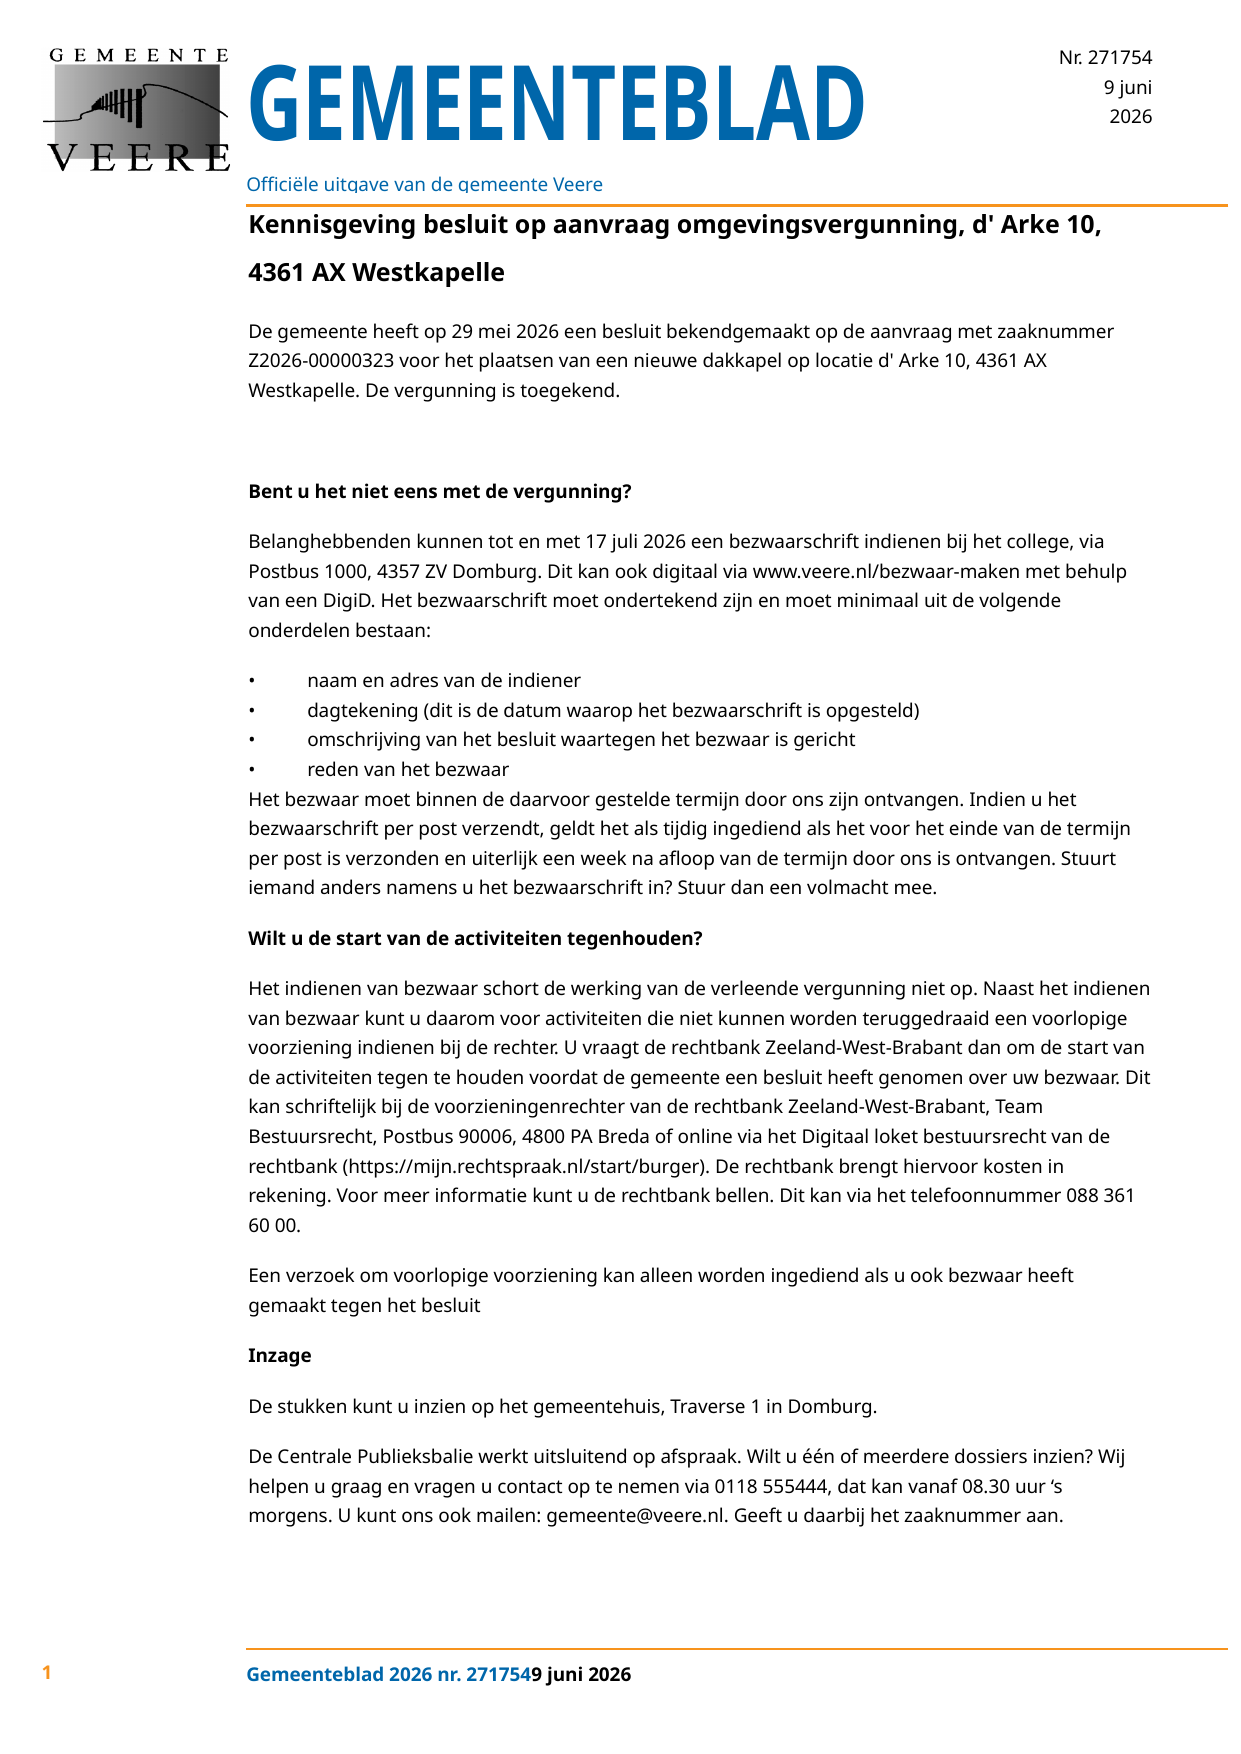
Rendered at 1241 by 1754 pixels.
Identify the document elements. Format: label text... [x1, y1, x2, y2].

text Belanghebbenden kunnen tot en met 17 juli 2026 een bezwaarschrift indienen bij het college, via Postbus 1000, 4357 ZV Domburg. Dit kan ook digitaal via www.veere.nl/bezwaar-maken met behulp van een DigiD. Het bezwaarschrift moet ondertekend zijn en moet minimaal uit de volgende onderdelen bestaan: [248, 528, 1152, 643]
list omschrijving van het besluit waartegen het bezwaar is gericht [248, 727, 1152, 752]
list reden van het bezwaar [248, 756, 1152, 782]
text De stukken kunt u inzien op het gemeentehuis, Traverse 1 in Domburg. [248, 1393, 1152, 1419]
text Bent u het niet eens met de vergunning? [248, 478, 1152, 504]
text Kennisgeving besluit op aanvraag omgevingsvergunning, d' Arke 10, 4361 AX Westkapelle [248, 207, 1152, 288]
picture [41, 47, 231, 172]
text Het indienen van bezwaar schort de werking van de verleende vergunning niet op. Naast het indienen van bezwaar kunt u daarom voor activiteiten die niet kunnen worden teruggedraaid een voorlopige voorziening indienen bij de rechter. U vraagt de rechtbank Zeeland-West-Brabant dan om de start van de activiteiten tegen te houden voordat de gemeente een besluit heeft genomen over uw bezwaar. Dit kan schriftelijk bij de voorzieningenrechter van de rechtbank Zeeland-West-Brabant, Team Bestuursrecht, Postbus 90006, 4800 PA Breda of online via het Digitaal loket bestuursrecht van de rechtbank (https://mijn.rechtspraak.nl/start/burger). De rechtbank brengt hiervoor kosten in rekening. Voor meer informatie kunt u de rechtbank bellen. Dit kan via het telefoonnummer 088 361 60 00. [248, 975, 1152, 1238]
list dagtekening (dit is de datum waarop het bezwaarschrift is opgesteld) [248, 697, 1152, 723]
text Het bezwaar moet binnen de daarvoor gestelde termijn door ons zijn ontvangen. Indien u het bezwaarschrift per post verzendt, geldt het als tijdig ingediend als het voor het einde van de termijn per post is verzonden en uiterlijk een week na afloop van de termijn door ons is ontvangen. Stuurt iemand anders namens u het bezwaarschrift in? Stuur dan een volmacht mee. [248, 786, 1152, 900]
list naam en adres van de indiener [248, 667, 1152, 693]
text Een verzoek om voorlopige voorziening kan alleen worden ingediend als u ook bezwaar heeft gemaakt tegen het besluit [248, 1262, 1152, 1318]
text Inzage [248, 1342, 1152, 1368]
text De Centrale Publieksbalie werkt uitsluitend op afspraak. Wilt u één of meerdere dossiers inzien? Wij helpen u graag en vragen u contact op te nemen via 0118 555444, dat kan vanaf 08.30 uur ‘s morgens. U kunt ons ook mailen: gemeente@veere.nl. Geeft u daarbij het zaaknummer aan. [248, 1443, 1152, 1528]
text De gemeente heeft op 29 mei 2026 een besluit bekendgemaakt op de aanvraag met zaaknummer Z2026-00000323 voor het plaatsen van een nieuwe dakkapel op locatie d' Arke 10, 4361 AX Westkapelle. De vergunning is toegekend. [248, 318, 1152, 403]
text Wilt u de start van de activiteiten tegenhouden? [248, 925, 1152, 951]
